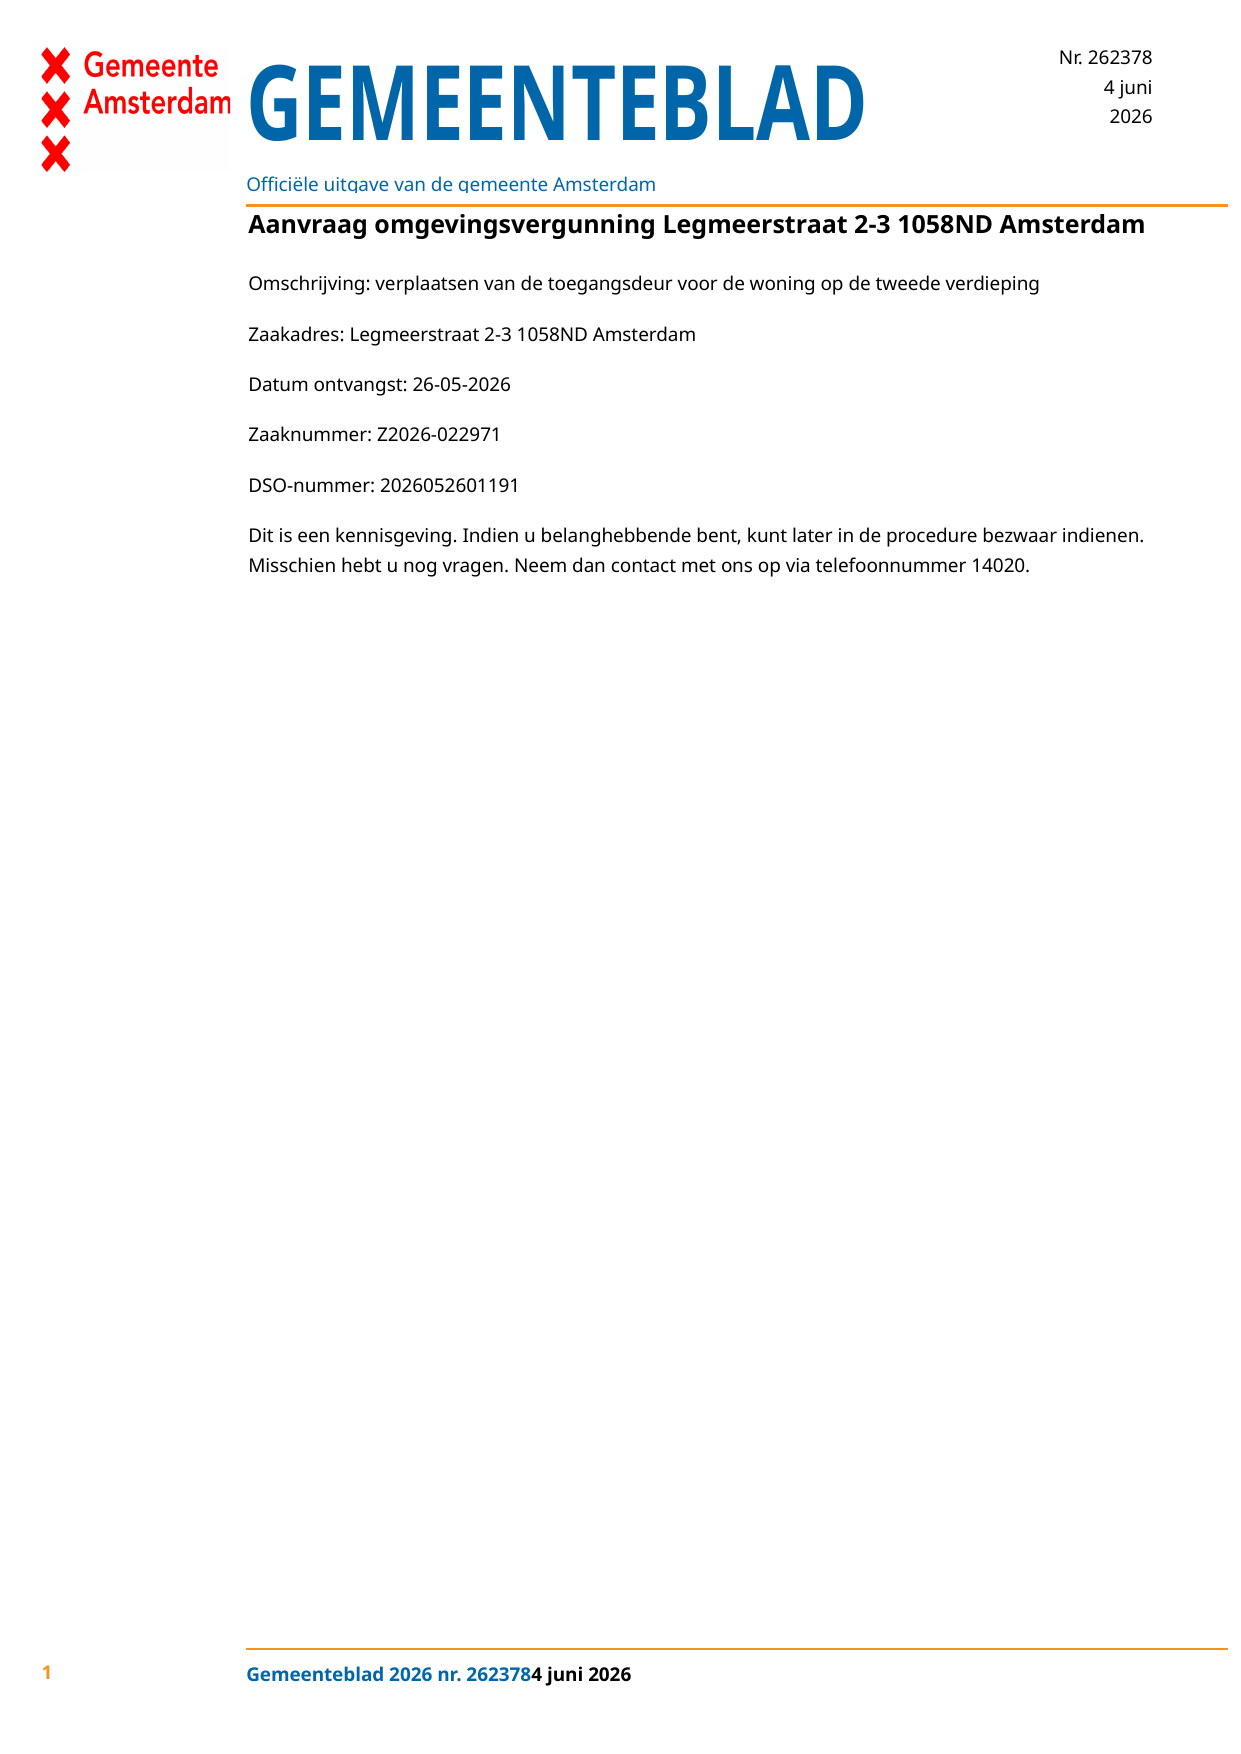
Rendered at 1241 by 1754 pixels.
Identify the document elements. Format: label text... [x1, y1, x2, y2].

text Omschrijving: verplaatsen van de toegangsdeur voor de woning op de tweede verdieping [248, 270, 1152, 296]
text Zaakadres: Legmeerstraat 2-3 1058ND Amsterdam [248, 321, 1152, 346]
picture [41, 47, 231, 172]
text Aanvraag omgevingsvergunning Legmeerstraat 2-3 1058ND Amsterdam [248, 207, 1152, 241]
text Datum ontvangst: 26-05-2026 [248, 371, 1152, 397]
text DSO-nummer: 2026052601191 [248, 472, 1152, 498]
text Dit is een kennisgeving. Indien u belanghebbende bent, kunt later in de procedure bezwaar indienen. Misschien hebt u nog vragen. Neem dan contact met ons op via telefoonnummer 14020. [248, 522, 1152, 578]
text Zaaknummer: Z2026-022971 [248, 422, 1152, 447]
